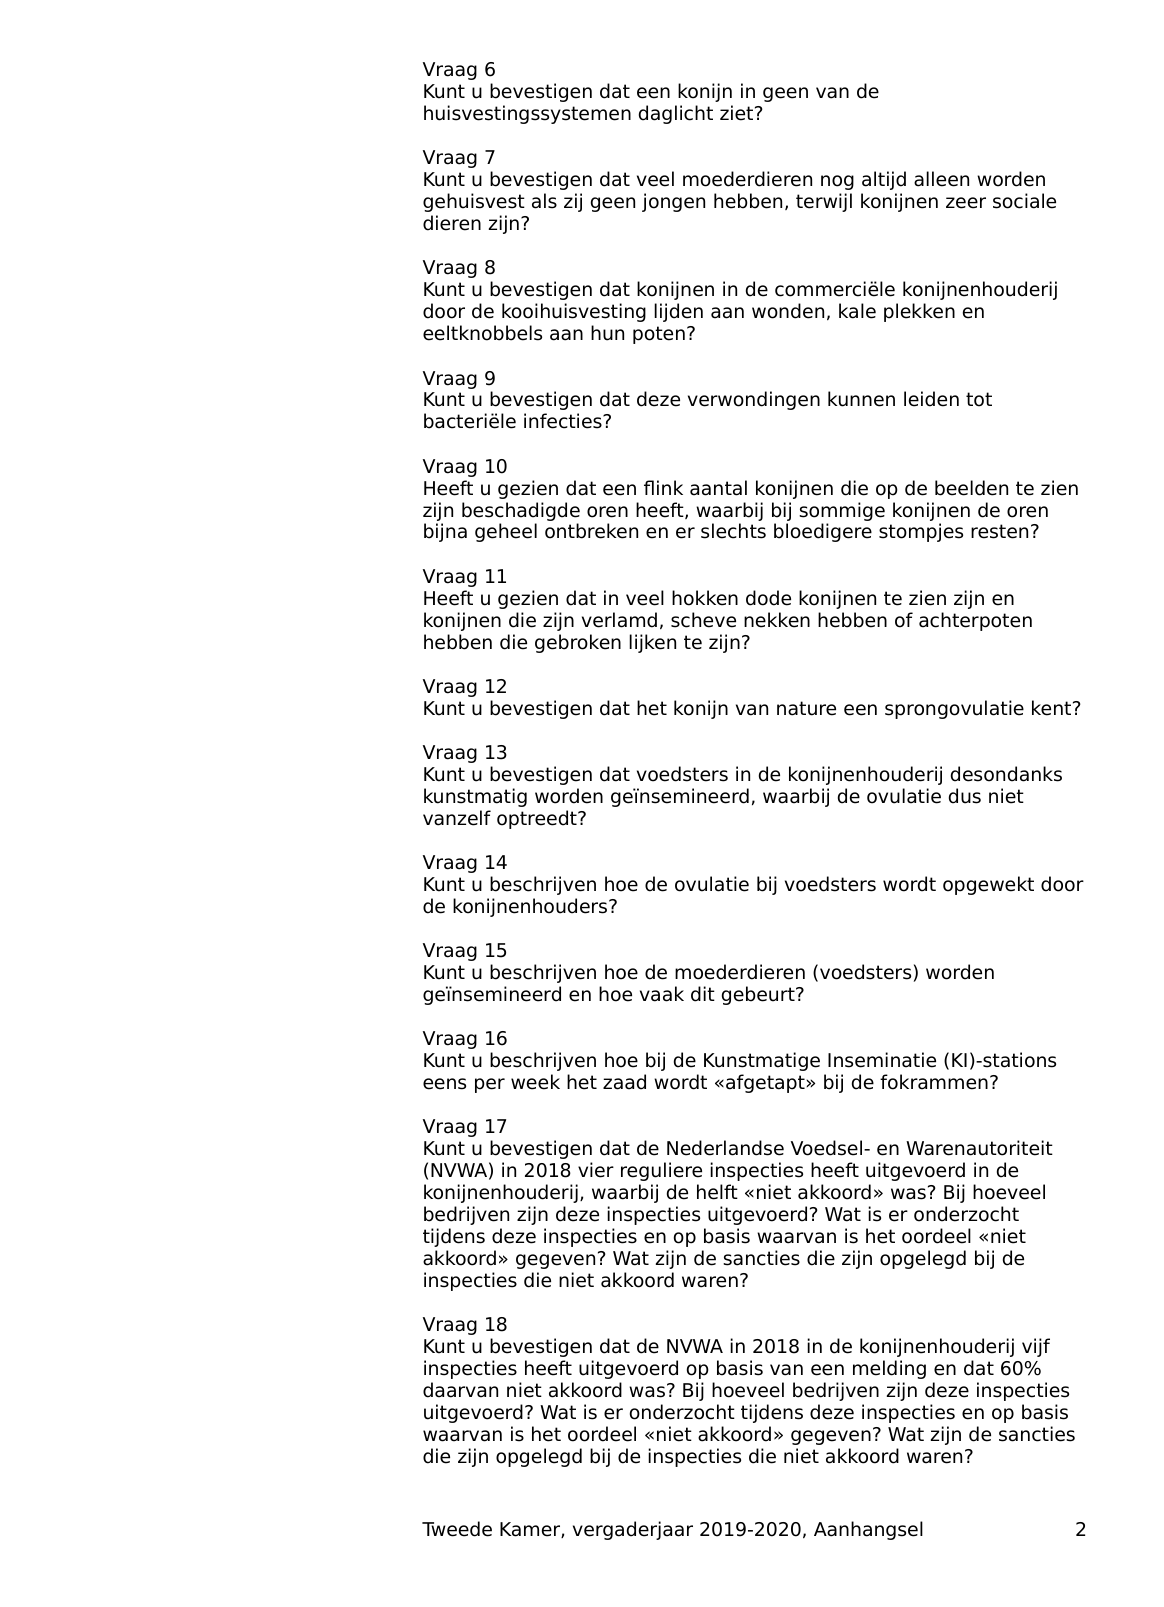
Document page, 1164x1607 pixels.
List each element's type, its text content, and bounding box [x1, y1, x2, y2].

text Kunt u bevestigen dat veel moederdieren nog altijd alleen worden gehuisvest als zij geen jongen hebben, terwijl konijnen zeer sociale dieren zijn? [422, 169, 1087, 235]
text Kunt u bevestigen dat het konijn van nature een sprongovulatie kent? [422, 698, 1087, 720]
text Kunt u bevestigen dat een konijn in geen van de huisvestingssystemen daglicht ziet? [422, 81, 1087, 125]
text Vraag 15 [422, 940, 1087, 962]
text Heeft u gezien dat een flink aantal konijnen die op de beelden te zien zijn beschadigde oren heeft, waarbij bij sommige konijnen de oren bijna geheel ontbreken en er slechts bloedigere stompjes resten? [422, 477, 1087, 543]
text Kunt u beschrijven hoe de ovulatie bij voedsters wordt opgewekt door de konijnenhouders? [422, 874, 1087, 918]
text Vraag 8 [422, 257, 1087, 279]
text Heeft u gezien dat in veel hokken dode konijnen te zien zijn en konijnen die zijn verlamd, scheve nekken hebben of achterpoten hebben die gebroken lijken te zijn? [422, 588, 1087, 653]
text Vraag 13 [422, 742, 1087, 764]
text Kunt u bevestigen dat de Nederlandse Voedsel- en Warenautoriteit (NVWA) in 2018 vier reguliere inspecties heeft uitgevoerd in de konijnenhouderij, waarbij de helft «niet akkoord» was? Bij hoeveel bedrijven zijn deze inspecties uitgevoerd? Wat is er onderzocht tijdens deze inspecties en op basis waarvan is het oordeel «niet akkoord» gegeven? Wat zijn de sancties die zijn opgelegd bij de inspecties die niet akkoord waren? [422, 1138, 1087, 1292]
text Vraag 16 [422, 1028, 1087, 1050]
text Kunt u bevestigen dat deze verwondingen kunnen leiden tot bacteriële infecties? [422, 389, 1087, 433]
text Vraag 9 [422, 367, 1087, 389]
text Vraag 18 [422, 1314, 1087, 1336]
text Kunt u beschrijven hoe de moederdieren (voedsters) worden geïnsemineerd en hoe vaak dit gebeurt? [422, 962, 1087, 1006]
text Vraag 10 [422, 456, 1087, 477]
text Kunt u beschrijven hoe bij de Kunstmatige Inseminatie (KI)-stations eens per week het zaad wordt «afgetapt» bij de fokrammen? [422, 1050, 1087, 1094]
text Vraag 17 [422, 1116, 1087, 1138]
text Vraag 11 [422, 566, 1087, 588]
text Vraag 7 [422, 147, 1087, 169]
text Vraag 14 [422, 852, 1087, 874]
text Kunt u bevestigen dat voedsters in de konijnenhouderij desondanks kunstmatig worden geïnsemineerd, waarbij de ovulatie dus niet vanzelf optreedt? [422, 764, 1087, 830]
text Vraag 6 [422, 59, 1087, 81]
text Kunt u bevestigen dat konijnen in de commerciële konijnenhouderij door de kooihuisvesting lijden aan wonden, kale plekken en eeltknobbels aan hun poten? [422, 279, 1087, 345]
text Vraag 12 [422, 676, 1087, 698]
text Kunt u bevestigen dat de NVWA in 2018 in de konijnenhouderij vijf inspecties heeft uitgevoerd op basis van een melding en dat 60% daarvan niet akkoord was? Bij hoeveel bedrijven zijn deze inspecties uitgevoerd? Wat is er onderzocht tijdens deze inspecties en op basis waarvan is het oordeel «niet akkoord» gegeven? Wat zijn de sancties die zijn opgelegd bij de inspecties die niet akkoord waren? [422, 1336, 1087, 1468]
